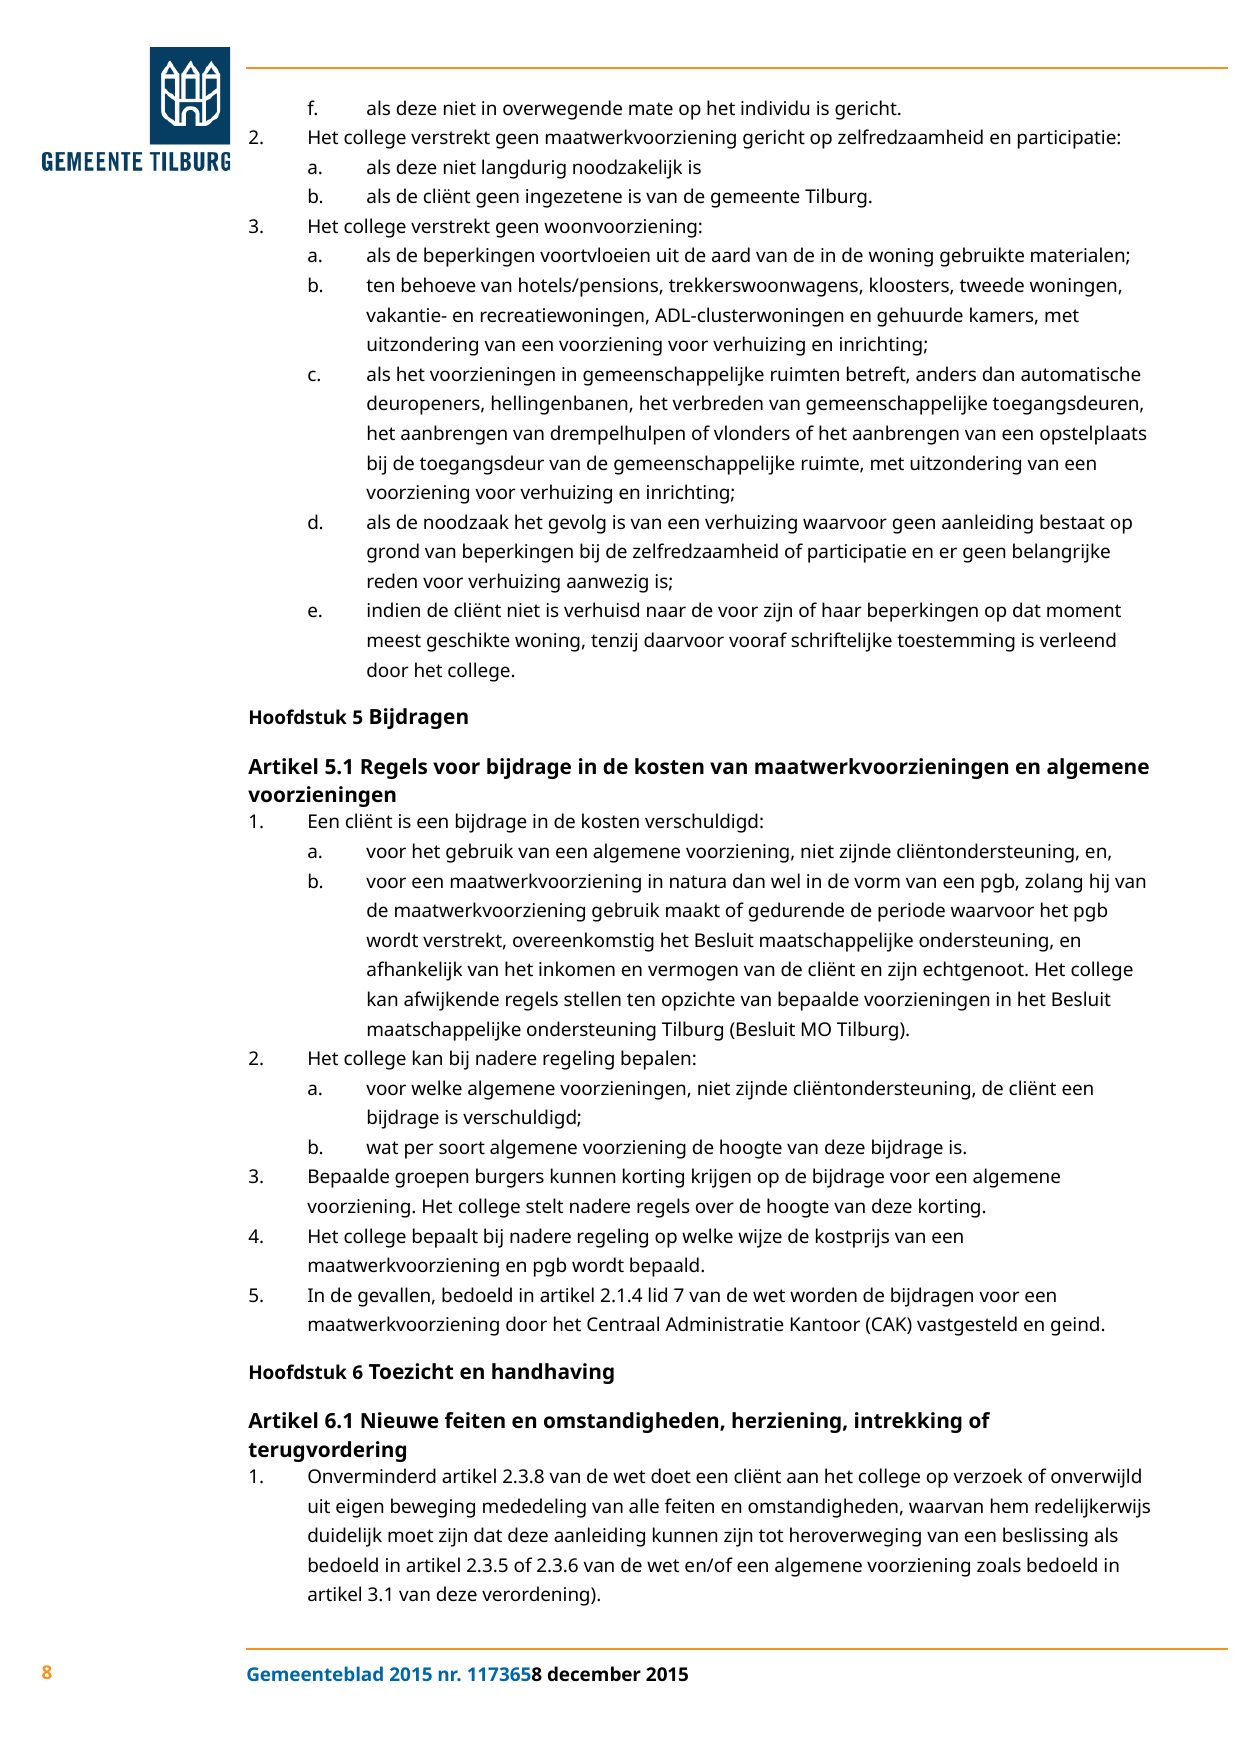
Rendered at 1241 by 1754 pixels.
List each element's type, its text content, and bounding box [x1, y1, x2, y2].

list als de noodzaak het gevolg is van een verhuizing waarvoor geen aanleiding bestaat op grond van beperkingen bij de zelfredzaamheid of participatie en er geen belangrijke reden voor verhuizing aanwezig is; [307, 509, 1152, 594]
list voor het gebruik van een algemene voorziening, niet zijnde cliëntondersteuning, en, [307, 838, 1152, 864]
list voor een maatwerkvoorziening in natura dan wel in de vorm van een pgb, zolang hij van de maatwerkvoorziening gebruik maakt of gedurende de periode waarvoor het pgb wordt verstrekt, overeenkomstig het Besluit maatschappelijke ondersteuning, en afhankelijk van het inkomen en vermogen van de cliënt en zijn echtgenoot. Het college kan afwijkende regels stellen ten opzichte van bepaalde voorzieningen in het Besluit maatschappelijke ondersteuning Tilburg (Besluit MO Tilburg). [307, 868, 1152, 1041]
list Het college verstrekt geen woonvoorziening: [248, 213, 1152, 239]
list als deze niet langdurig noodzakelijk is [307, 154, 1152, 180]
list In de gevallen, bedoeld in artikel 2.1.4 lid 7 van de wet worden de bijdragen voor een maatwerkvoorziening door het Centraal Administratie Kantoor (CAK) vastgesteld en geind. [248, 1282, 1152, 1337]
list Het college verstrekt geen maatwerkvoorziening gericht op zelfredzaamheid en participatie: [248, 124, 1152, 150]
text Artikel 6.1 Nieuwe feiten en omstandigheden, herziening, intrekking of terugvordering [248, 1406, 1152, 1463]
picture [41, 47, 231, 172]
list voor welke algemene voorzieningen, niet zijnde cliëntondersteuning, de cliënt een bijdrage is verschuldigd; [307, 1075, 1152, 1130]
list indien de cliënt niet is verhuisd naar de voor zijn of haar beperkingen op dat moment meest geschikte woning, tenzij daarvoor vooraf schriftelijke toestemming is verleend door het college. [307, 598, 1152, 683]
list als het voorzieningen in gemeenschappelijke ruimten betreft, anders dan automatische deuropeners, hellingenbanen, het verbreden van gemeenschappelijke toegangsdeuren, het aanbrengen van drempelhulpen of vlonders of het aanbrengen van een opstelplaats bij de toegangsdeur van de gemeenschappelijke ruimte, met uitzondering van een voorziening voor verhuizing en inrichting; [307, 361, 1152, 505]
list als de cliënt geen ingezetene is van de gemeente Tilburg. [307, 183, 1152, 209]
list Het college kan bij nadere regeling bepalen: [248, 1045, 1152, 1071]
list Onverminderd artikel 2.3.8 van de wet doet een cliënt aan het college op verzoek of onverwijld uit eigen beweging mededeling van alle feiten en omstandigheden, waarvan hem redelijkerwijs duidelijk moet zijn dat deze aanleiding kunnen zijn tot heroverweging van een beslissing als bedoeld in artikel 2.3.5 of 2.3.6 van de wet en/of een algemene voorziening zoals bedoeld in artikel 3.1 van deze verordening). [248, 1463, 1152, 1607]
list als de beperkingen voortvloeien uit de aard van de in de woning gebruikte materialen; [307, 243, 1152, 268]
text Hoofdstuk 5 Bijdragen [248, 702, 1152, 731]
text Artikel 5.1 Regels voor bijdrage in de kosten van maatwerkvoorzieningen en algemene voorzieningen [248, 752, 1152, 809]
list Bepaalde groepen burgers kunnen korting krijgen op de bijdrage voor een algemene voorziening. Het college stelt nadere regels over de hoogte van deze korting. [248, 1164, 1152, 1219]
text Hoofdstuk 6 Toezicht en handhaving [248, 1357, 1152, 1386]
list ten behoeve van hotels/pensions, trekkerswoonwagens, kloosters, tweede woningen, vakantie- en recreatiewoningen, ADL-clusterwoningen en gehuurde kamers, met uitzondering van een voorziening voor verhuizing en inrichting; [307, 272, 1152, 357]
list Het college bepaalt bij nadere regeling op welke wijze de kostprijs van een maatwerkvoorziening en pgb wordt bepaald. [248, 1223, 1152, 1278]
list wat per soort algemene voorziening de hoogte van deze bijdrage is. [307, 1134, 1152, 1160]
list als deze niet in overwegende mate op het individu is gericht. [307, 95, 1152, 121]
list Een cliënt is een bijdrage in de kosten verschuldigd: [248, 809, 1152, 834]
